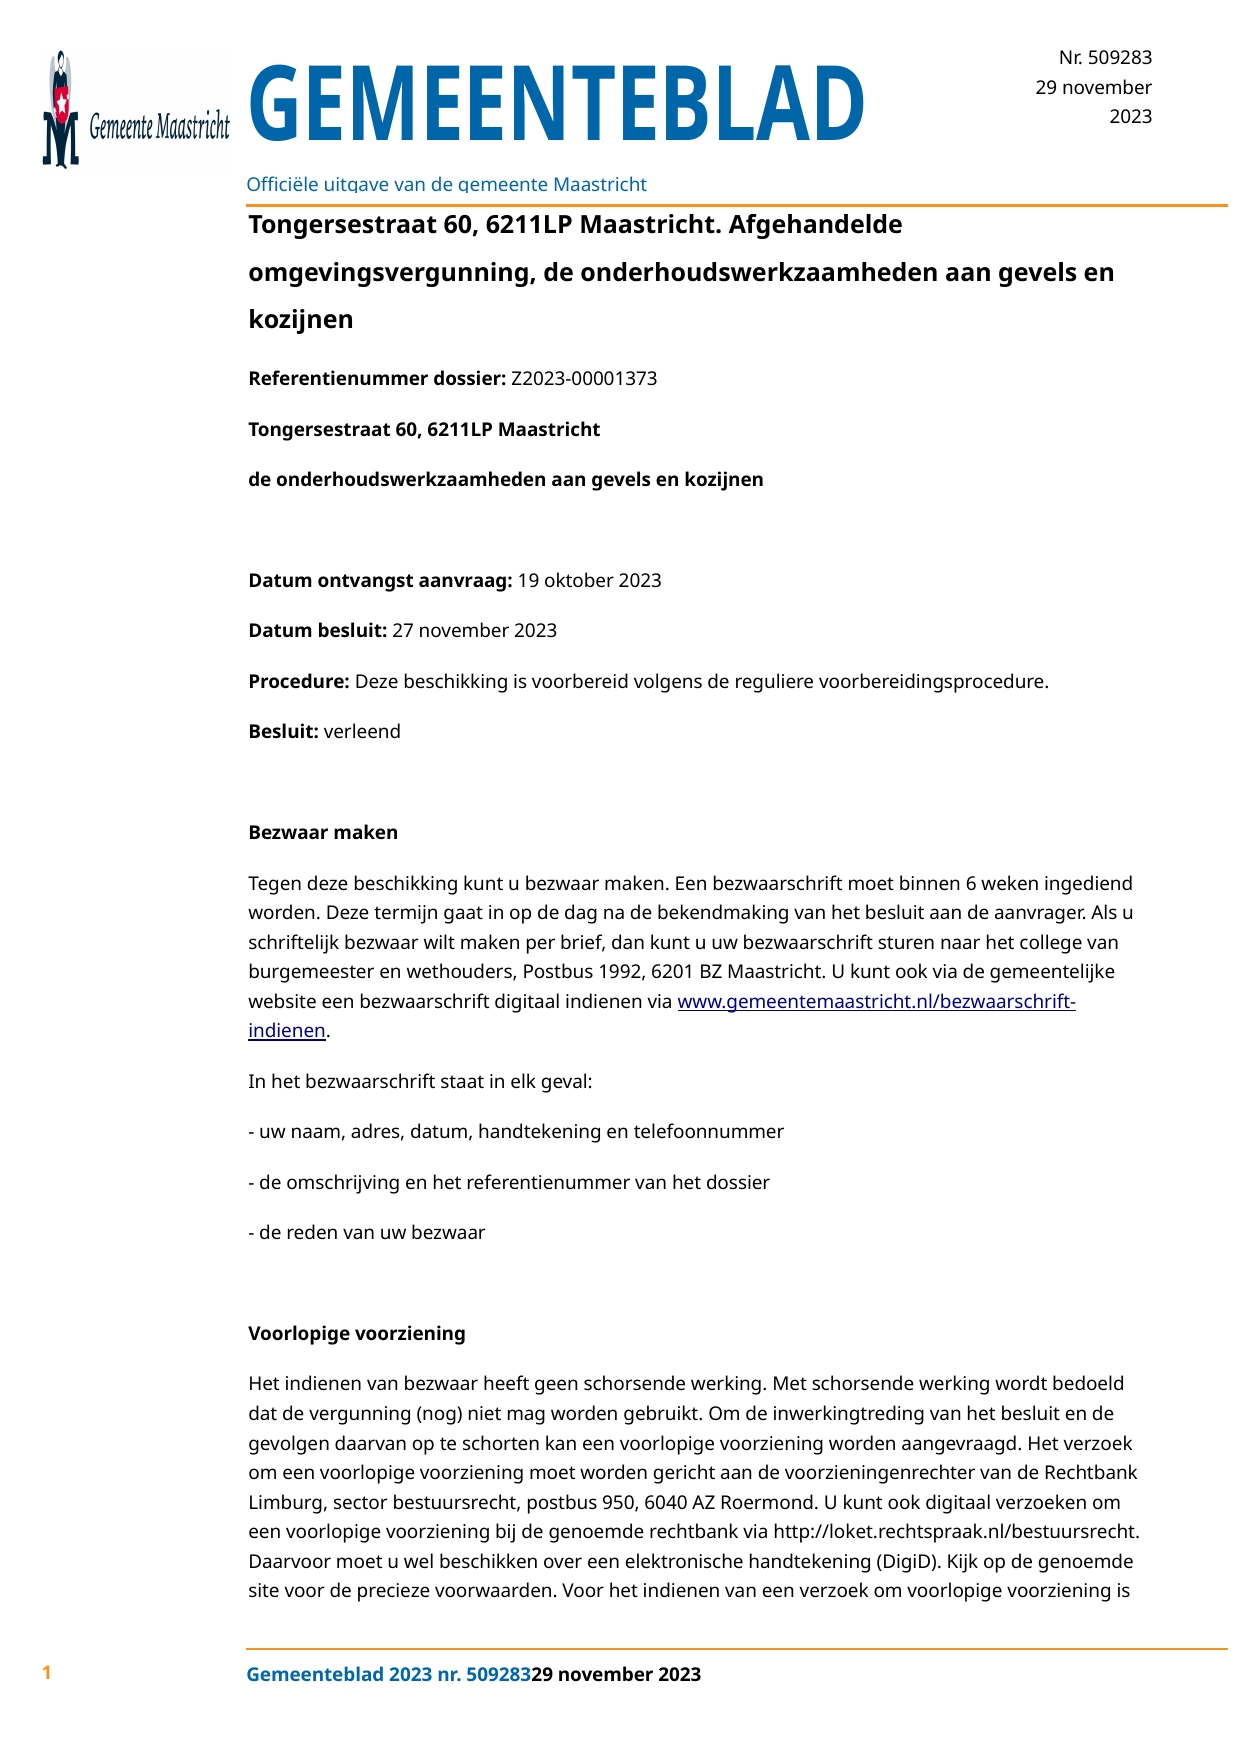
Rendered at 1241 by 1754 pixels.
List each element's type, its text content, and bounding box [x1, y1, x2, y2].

text Procedure: Deze beschikking is voorbereid volgens de reguliere voorbereidingsprocedure. [248, 668, 1152, 694]
text Referentienummer dossier: Z2023-00001373 [248, 366, 1152, 391]
text - de omschrijving en het referentienummer van het dossier [248, 1169, 1152, 1194]
text de onderhoudswerkzaamheden aan gevels en kozijnen [248, 466, 1152, 492]
text Tongersestraat 60, 6211LP Maastricht [248, 416, 1152, 442]
text Voorlopige voorziening [248, 1320, 1152, 1346]
text Tegen deze beschikking kunt u bezwaar maken. Een bezwaarschrift moet binnen 6 weken ingediend worden. Deze termijn gaat in op de dag na de bekendmaking van het besluit aan de aanvrager. Als u schriftelijk bezwaar wilt maken per brief, dan kunt u uw bezwaarschrift sturen naar het college van burgemeester en wethouders, Postbus 1992, 6201 BZ Maastricht. U kunt ook via de gemeentelijke website een bezwaarschrift digitaal indienen via www.gemeentemaastricht.nl/bezwaarschrift-indienen. [248, 870, 1152, 1043]
text Het indienen van bezwaar heeft geen schorsende werking. Met schorsende werking wordt bedoeld dat de vergunning (nog) niet mag worden gebruikt. Om de inwerkingtreding van het besluit en de gevolgen daarvan op te schorten kan een voorlopige voorziening worden aangevraagd. Het verzoek om een voorlopige voorziening moet worden gericht aan de voorzieningenrechter van de Rechtbank Limburg, sector bestuursrecht, postbus 950, 6040 AZ Roermond. U kunt ook digitaal verzoeken om een voorlopige voorziening bij de genoemde rechtbank via http://loket.rechtspraak.nl/bestuursrecht. Daarvoor moet u wel beschikken over een elektronische handtekening (DigiD). Kijk op de genoemde site voor de precieze voorwaarden. Voor het indienen van een verzoek om voorlopige voorziening is [248, 1371, 1152, 1603]
picture [41, 47, 231, 172]
text Tongersestraat 60, 6211LP Maastricht. Afgehandelde omgevingsvergunning, de onderhoudswerkzaamheden aan gevels en kozijnen [248, 207, 1152, 336]
text - de reden van uw bezwaar [248, 1219, 1152, 1245]
text Besluit: verleend [248, 718, 1152, 744]
text Bezwaar maken [248, 819, 1152, 845]
text In het bezwaarschrift staat in elk geval: [248, 1068, 1152, 1094]
text Datum ontvangst aanvraag: 19 oktober 2023 [248, 567, 1152, 593]
text Datum besluit: 27 november 2023 [248, 618, 1152, 643]
text - uw naam, adres, datum, handtekening en telefoonnummer [248, 1118, 1152, 1144]
